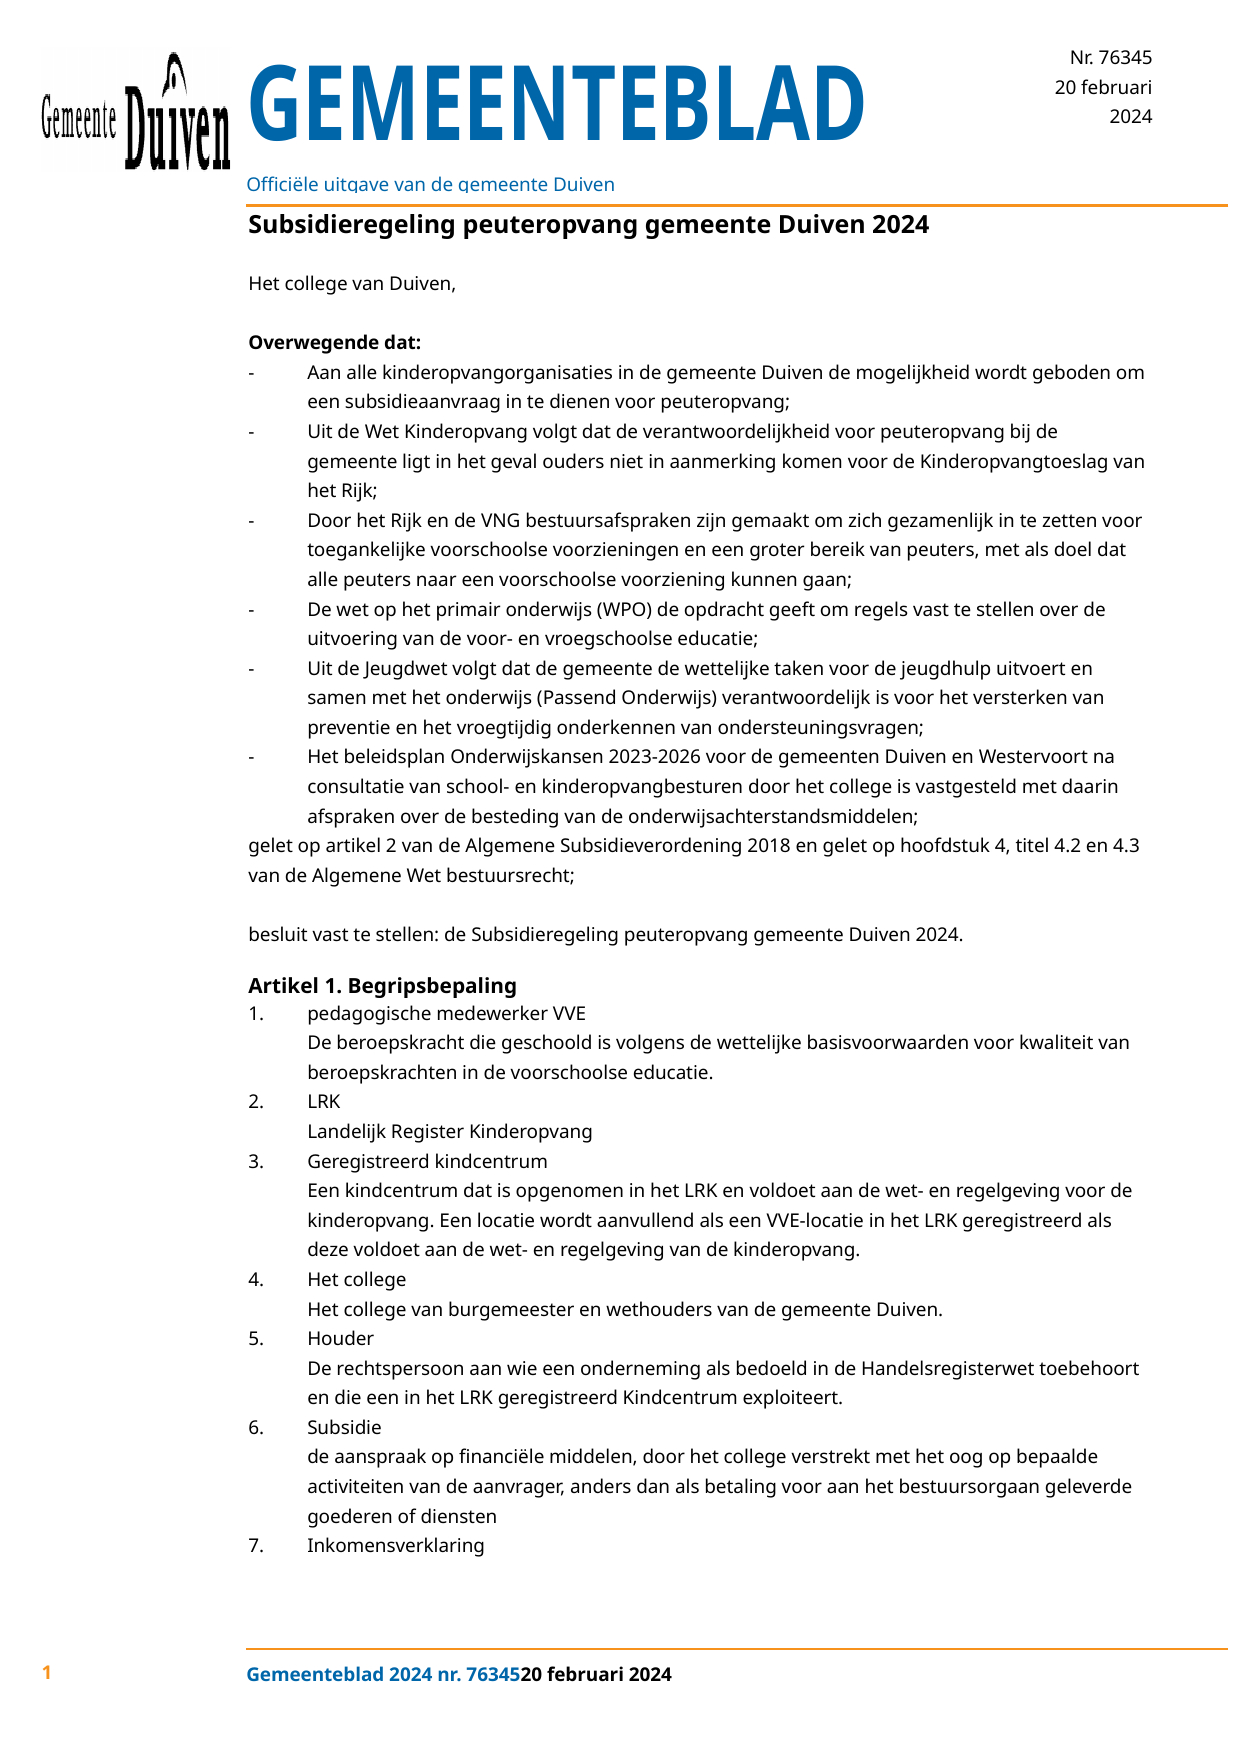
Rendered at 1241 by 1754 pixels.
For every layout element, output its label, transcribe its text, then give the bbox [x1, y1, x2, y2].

list Uit de Wet Kinderopvang volgt dat de verantwoordelijkheid voor peuteropvang bij de gemeente ligt in het geval ouders niet in aanmerking komen voor de Kinderopvangtoeslag van het Rijk; [248, 418, 1152, 503]
list de aanspraak op financiële middelen, door het college verstrekt met het oog op bepaalde activiteiten van de aanvrager, anders dan als betaling voor aan het bestuursorgaan geleverde goederen of diensten [248, 1444, 1152, 1529]
list Aan alle kinderopvangorganisaties in de gemeente Duiven de mogelijkheid wordt geboden om een subsidieaanvraag in te dienen voor peuteropvang; [248, 359, 1152, 414]
list Het college [248, 1266, 1152, 1292]
text Overwegende dat: [248, 329, 1152, 355]
list De rechtspersoon aan wie een onderneming als bedoeld in de Handelsregisterwet toebehoort en die een in het LRK geregistreerd Kindcentrum exploiteert. [248, 1355, 1152, 1410]
list Houder [248, 1325, 1152, 1351]
text Artikel 1. Begripsbepaling [248, 972, 1152, 1000]
list De wet op het primair onderwijs (WPO) de opdracht geeft om regels vast te stellen over de uitvoering van de voor- en vroegschoolse educatie; [248, 596, 1152, 651]
list Het college van burgemeester en wethouders van de gemeente Duiven. [248, 1296, 1152, 1322]
list Landelijk Register Kinderopvang [248, 1118, 1152, 1144]
list pedagogische medewerker VVE [248, 1000, 1152, 1026]
picture [41, 47, 231, 172]
list Subsidie [248, 1414, 1152, 1440]
list LRK [248, 1089, 1152, 1114]
text gelet op artikel 2 van de Algemene Subsidieverordening 2018 en gelet op hoofdstuk 4, titel 4.2 en 4.3 van de Algemene Wet bestuursrecht; [248, 832, 1152, 888]
list Door het Rijk en de VNG bestuursafspraken zijn gemaakt om zich gezamenlijk in te zetten voor toegankelijke voorschoolse voorzieningen en een groter bereik van peuters, met als doel dat alle peuters naar een voorschoolse voorziening kunnen gaan; [248, 507, 1152, 592]
list Het beleidsplan Onderwijskansen 2023-2026 voor de gemeenten Duiven en Westervoort na consultatie van school- en kinderopvangbesturen door het college is vastgesteld met daarin afspraken over de besteding van de onderwijsachterstandsmiddelen; [248, 744, 1152, 828]
list Geregistreerd kindcentrum [248, 1148, 1152, 1174]
list Een kindcentrum dat is opgenomen in het LRK en voldoet aan de wet- en regelgeving voor de kinderopvang. Een locatie wordt aanvullend als een VVE-locatie in het LRK geregistreerd als deze voldoet aan de wet- en regelgeving van de kinderopvang. [248, 1177, 1152, 1262]
text Subsidieregeling peuteropvang gemeente Duiven 2024 [248, 207, 1152, 241]
list Inkomensverklaring [248, 1532, 1152, 1558]
list Uit de Jeugdwet volgt dat de gemeente de wettelijke taken voor de jeugdhulp uitvoert en samen met het onderwijs (Passend Onderwijs) verantwoordelijk is voor het versterken van preventie en het vroegtijdig onderkennen van ondersteuningsvragen; [248, 655, 1152, 740]
text besluit vast te stellen: de Subsidieregeling peuteropvang gemeente Duiven 2024. [248, 921, 1152, 947]
list De beroepskracht die geschoold is volgens de wettelijke basisvoorwaarden voor kwaliteit van beroepskrachten in de voorschoolse educatie. [248, 1029, 1152, 1085]
text Het college van Duiven, [248, 270, 1152, 296]
